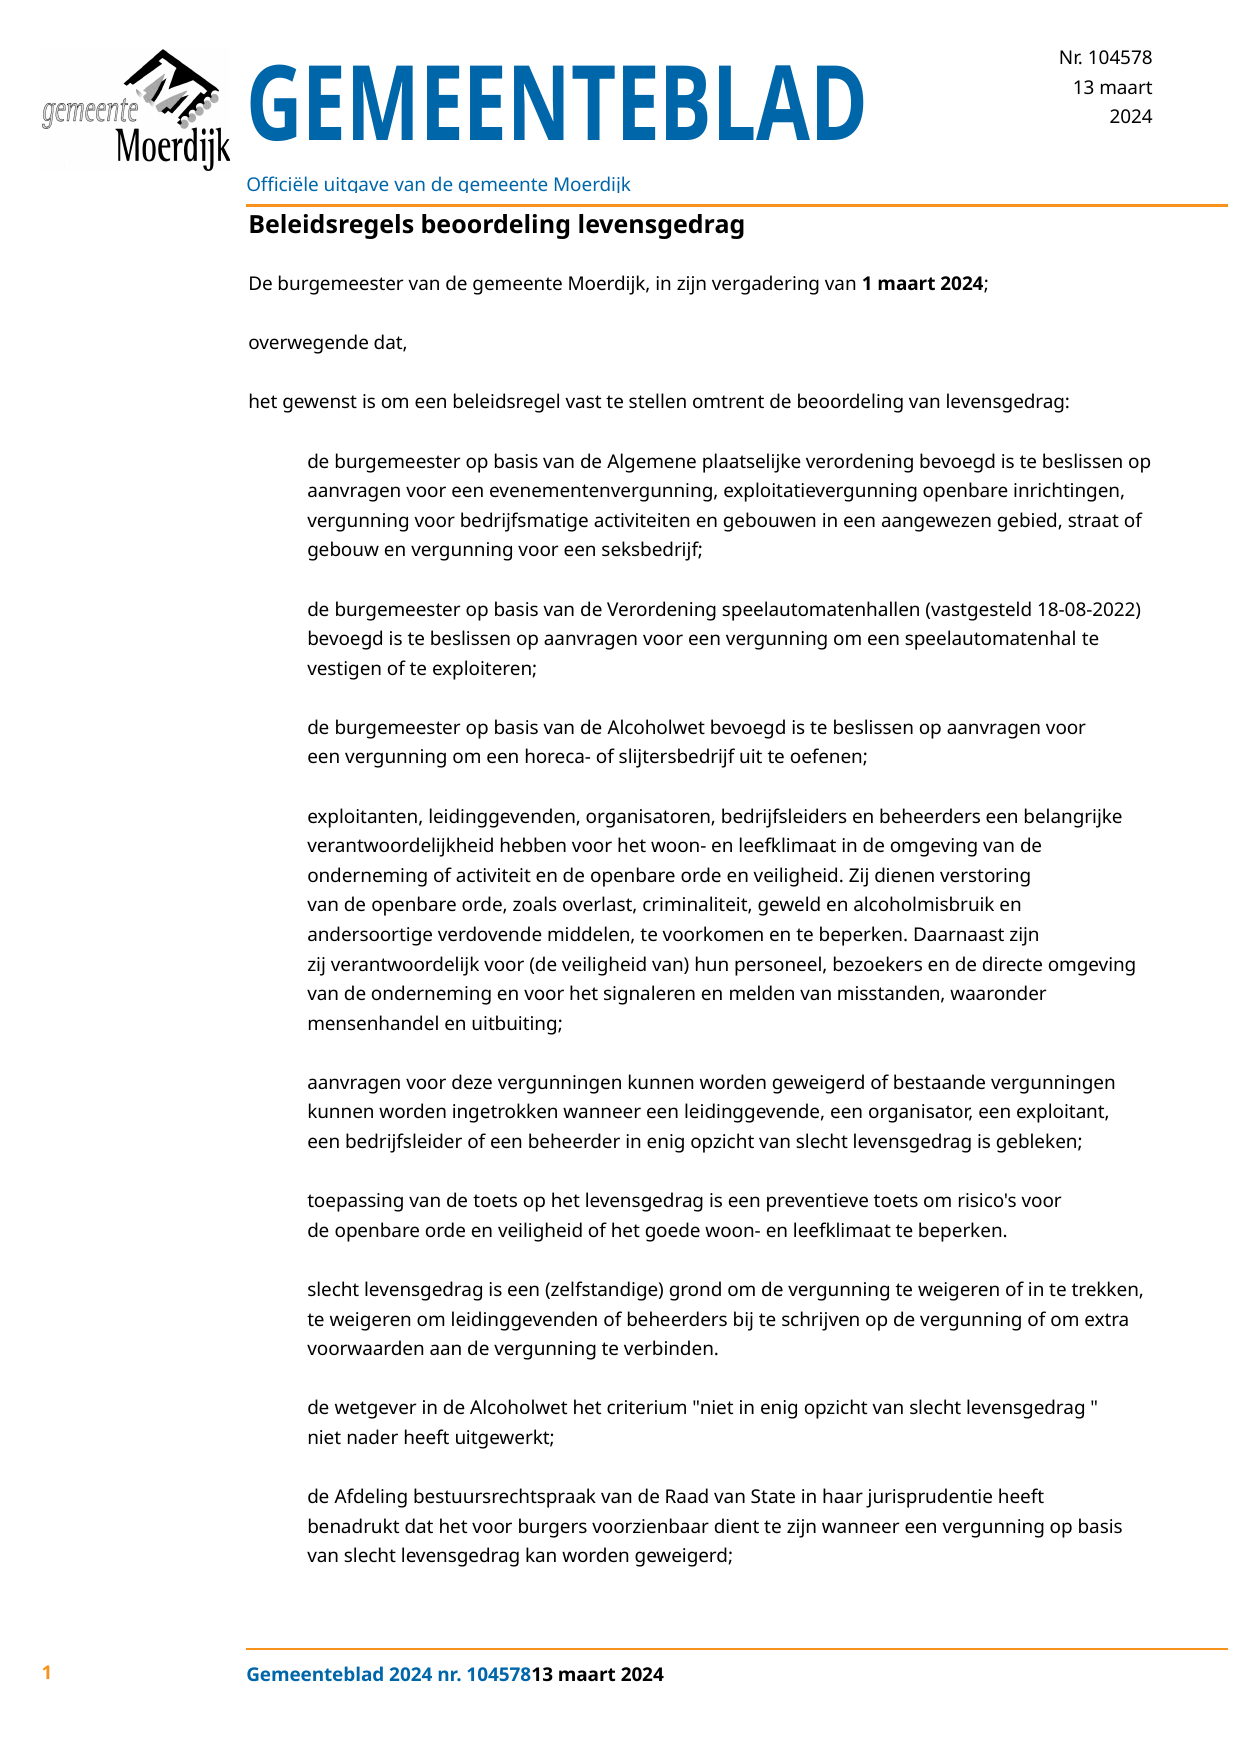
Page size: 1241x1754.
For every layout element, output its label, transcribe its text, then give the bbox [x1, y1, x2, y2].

text overwegende dat, [248, 329, 1152, 355]
list de burgemeester op basis van de Verordening speelautomatenhallen (vastgesteld 18-08-2022) bevoegd is te beslissen op aanvragen voor een vergunning om een speelautomatenhal te vestigen of te exploiteren; [248, 596, 1152, 681]
text het gewenst is om een beleidsregel vast te stellen omtrent de beoordeling van levensgedrag: [248, 389, 1152, 414]
list slecht levensgedrag is een (zelfstandige) grond om de vergunning te weigeren of in te trekken, te weigeren om leidinggevenden of beheerders bij te schrijven op de vergunning of om extra voorwaarden aan de vergunning te verbinden. [248, 1276, 1152, 1361]
list de burgemeester op basis van de Algemene plaatselijke verordening bevoegd is te beslissen op aanvragen voor een evenementenvergunning, exploitatievergunning openbare inrichtingen, vergunning voor bedrijfsmatige activiteiten en gebouwen in een aangewezen gebied, straat of gebouw en vergunning voor een seksbedrijf; [248, 448, 1152, 562]
list de Afdeling bestuursrechtspraak van de Raad van State in haar jurisprudentie heeft benadrukt dat het voor burgers voorzienbaar dient te zijn wanneer een vergunning op basis van slecht levensgedrag kan worden geweigerd; [248, 1483, 1152, 1568]
list de burgemeester op basis van de Alcoholwet bevoegd is te beslissen op aanvragen voor een vergunning om een horeca- of slijtersbedrijf uit te oefenen; [248, 714, 1152, 769]
text De burgemeester van de gemeente Moerdijk, in zijn vergadering van 1 maart 2024; [248, 270, 1152, 296]
picture [41, 47, 231, 172]
list exploitanten, leidinggevenden, organisatoren, bedrijfsleiders en beheerders een belangrijke verantwoordelijkheid hebben voor het woon- en leefklimaat in de omgeving van de onderneming of activiteit en de openbare orde en veiligheid. Zij dienen verstoring van de openbare orde, zoals overlast, criminaliteit, geweld en alcoholmisbruik en andersoortige verdovende middelen, te voorkomen en te beperken. Daarnaast zijn zij verantwoordelijk voor (de veiligheid van) hun personeel, bezoekers en de directe omgeving van de onderneming en voor het signaleren en melden van misstanden, waaronder mensenhandel en uitbuiting; [248, 803, 1152, 1036]
text Beleidsregels beoordeling levensgedrag [248, 207, 1152, 241]
list toepassing van de toets op het levensgedrag is een preventieve toets om risico's voor de openbare orde en veiligheid of het goede woon- en leefklimaat te beperken. [248, 1187, 1152, 1243]
list aanvragen voor deze vergunningen kunnen worden geweigerd of bestaande vergunningen kunnen worden ingetrokken wanneer een leidinggevende, een organisator, een exploitant, een bedrijfsleider of een beheerder in enig opzicht van slecht levensgedrag is gebleken; [248, 1069, 1152, 1154]
list de wetgever in de Alcoholwet het criterium "niet in enig opzicht van slecht levensgedrag " niet nader heeft uitgewerkt; [248, 1394, 1152, 1450]
